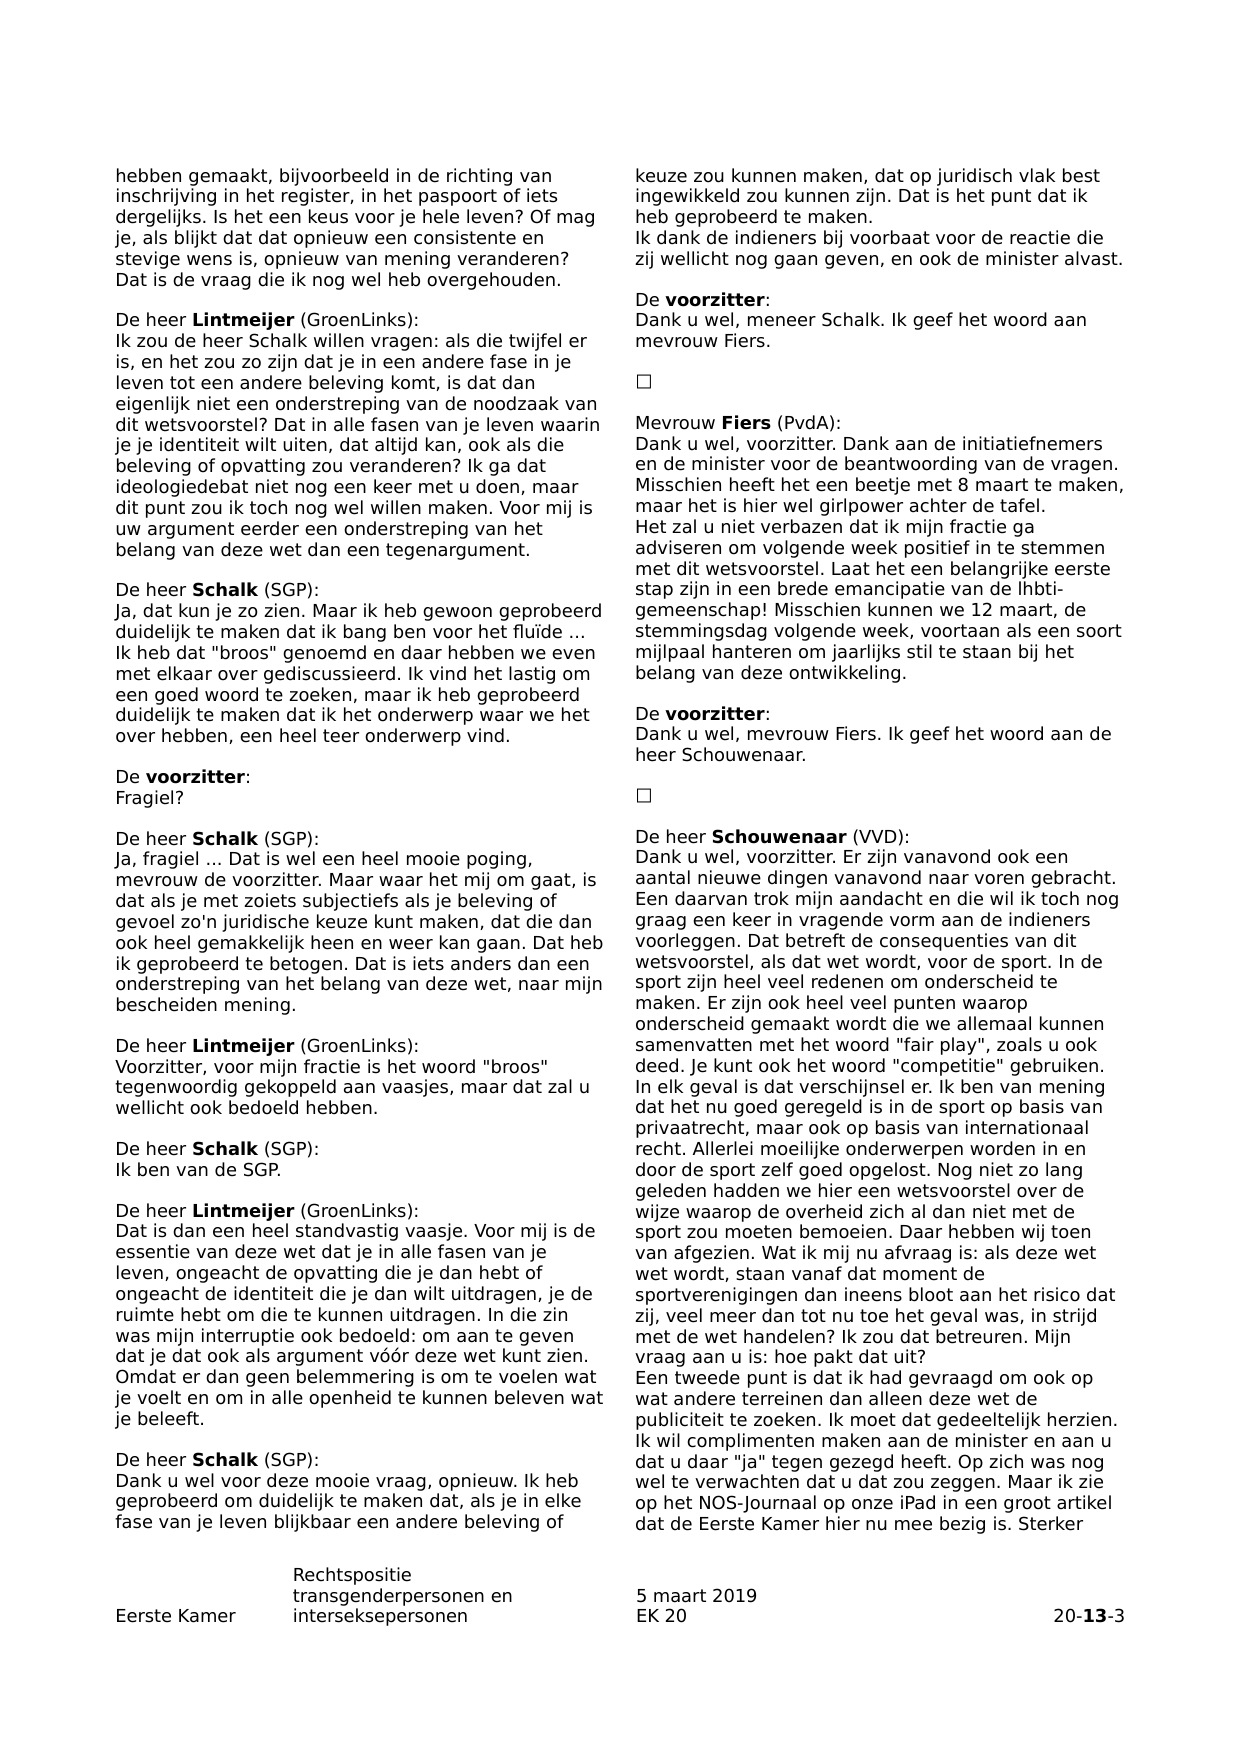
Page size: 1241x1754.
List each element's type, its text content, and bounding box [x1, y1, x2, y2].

text De heer Schouwenaar (VVD): [635, 826, 1125, 847]
text De voorzitter: [635, 703, 1125, 724]
text Dank u wel, meneer Schalk. Ik geef het woord aan mevrouw Fiers. [635, 310, 1125, 352]
text Ja, fragiel ... Dat is wel een heel mooie poging, mevrouw de voorzitter. Maar waar het mij om gaat, is dat als je met zoiets subjectiefs als je beleving of gevoel zo'n juridische keuze kunt maken, dat die dan ook heel gemakkelijk heen en weer kan gaan. Dat heb ik geprobeerd te betogen. Dat is iets anders dan een onderstreping van het belang van deze wet, naar mijn bescheiden mening. [115, 849, 605, 1016]
text De voorzitter: [115, 767, 605, 787]
text De heer Schalk (SGP): [115, 1449, 605, 1470]
text Dank u wel, mevrouw Fiers. Ik geef het woord aan de heer Schouwenaar. [635, 724, 1125, 766]
text Ik dank de indieners bij voorbaat voor de reactie die zij wellicht nog gaan geven, en ook de minister alvast. [635, 228, 1125, 269]
text Fragiel? [115, 787, 605, 808]
text Ik ben van de SGP. [115, 1160, 605, 1181]
text De heer Schalk (SGP): [115, 1139, 605, 1160]
text De heer Schalk (SGP): [115, 828, 605, 849]
text Een tweede punt is dat ik had gevraagd om ook op wat andere terreinen dan alleen deze wet de publiciteit te zoeken. Ik moet dat gedeeltelijk herzien. Ik wil complimenten maken aan de minister en aan u dat u daar "ja" tegen gezegd heeft. Op zich was nog wel te verwachten dat u dat zou zeggen. Maar ik zie op het NOS-Journaal op onze iPad in een groot artikel dat de Eerste Kamer hier nu mee bezig is. Sterker [635, 1368, 1125, 1535]
text ⬜ [635, 372, 1125, 393]
text De heer Lintmeijer (GroenLinks): [115, 310, 605, 331]
text ⬜ [635, 786, 1125, 806]
text De voorzitter: [635, 289, 1125, 310]
text Voorzitter, voor mijn fractie is het woord "broos" tegenwoordig gekoppeld aan vaasjes, maar dat zal u wellicht ook bedoeld hebben. [115, 1056, 605, 1119]
text Ik zou de heer Schalk willen vragen: als die twijfel er is, en het zou zo zijn dat je in een andere fase in je leven tot een andere beleving komt, is dat dan eigenlijk niet een onderstreping van de noodzaak van dit wetsvoorstel? Dat in alle fasen van je leven waarin je je identiteit wilt uiten, dat altijd kan, ook als die beleving of opvatting zou veranderen? Ik ga dat ideologiedebat niet nog een keer met u doen, maar dit punt zou ik toch nog wel willen maken. Voor mij is uw argument eerder een onderstreping van het belang van deze wet dan een tegenargument. [115, 331, 605, 560]
text Dank u wel, voorzitter. Er zijn vanavond ook een aantal nieuwe dingen vanavond naar voren gebracht. Een daarvan trok mijn aandacht en die wil ik toch nog graag een keer in vragende vorm aan de indieners voorleggen. Dat betreft de consequenties van dit wetsvoorstel, als dat wet wordt, voor de sport. In de sport zijn heel veel redenen om onderscheid te maken. Er zijn ook heel veel punten waarop onderscheid gemaakt wordt die we allemaal kunnen samenvatten met het woord "fair play", zoals u ook deed. Je kunt ook het woord "competitie" gebruiken. In elk geval is dat verschijnsel er. Ik ben van mening dat het nu goed geregeld is in de sport op basis van privaatrecht, maar ook op basis van internationaal recht. Allerlei moeilijke onderwerpen worden in en door de sport zelf goed opgelost. Nog niet zo lang geleden hadden we hier een wetsvoorstel over de wijze waarop de overheid zich al dan niet met de sport zou moeten bemoeien. Daar hebben wij toen van afgezien. Wat ik mij nu afvraag is: als deze wet wet wordt, staan vanaf dat moment de sportverenigingen dan ineens bloot aan het risico dat zij, veel meer dan tot nu toe het geval was, in strijd met de wet handelen? Ik zou dat betreuren. Mijn vraag aan u is: hoe pakt dat uit? [635, 847, 1125, 1368]
text Dank u wel, voorzitter. Dank aan de initiatiefnemers en de minister voor de beantwoording van de vragen. Misschien heeft het een beetje met 8 maart te maken, maar het is hier wel girlpower achter de tafel. [635, 433, 1125, 517]
text De heer Lintmeijer (GroenLinks): [115, 1201, 605, 1221]
text hebben gemaakt, bijvoorbeeld in de richting van inschrijving in het register, in het paspoort of iets dergelijks. Is het een keus voor je hele leven? Of mag je, als blijkt dat dat opnieuw een consistente en stevige wens is, opnieuw van mening veranderen? Dat is de vraag die ik nog wel heb overgehouden. [115, 165, 605, 290]
text Dat is dan een heel standvastig vaasje. Voor mij is de essentie van deze wet dat je in alle fasen van je leven, ongeacht de opvatting die je dan hebt of ongeacht de identiteit die je dan wilt uitdragen, je de ruimte hebt om die te kunnen uitdragen. In die zin was mijn interruptie ook bedoeld: om aan te geven dat je dat ook als argument vóór deze wet kunt zien. Omdat er dan geen belemmering is om te voelen wat je voelt en om in alle openheid te kunnen beleven wat je beleeft. [115, 1221, 605, 1429]
text Het zal u niet verbazen dat ik mijn fractie ga adviseren om volgende week positief in te stemmen met dit wetsvoorstel. Laat het een belangrijke eerste stap zijn in een brede emancipatie van de lhbti-gemeenschap! Misschien kunnen we 12 maart, de stemmingsdag volgende week, voortaan als een soort mijlpaal hanteren om jaarlijks stil te staan bij het belang van deze ontwikkeling. [635, 517, 1125, 683]
text De heer Lintmeijer (GroenLinks): [115, 1036, 605, 1056]
text Mevrouw Fiers (PvdA): [635, 413, 1125, 433]
text De heer Schalk (SGP): [115, 580, 605, 601]
text Ja, dat kun je zo zien. Maar ik heb gewoon geprobeerd duidelijk te maken dat ik bang ben voor het fluïde ... Ik heb dat "broos" genoemd en daar hebben we even met elkaar over gediscussieerd. Ik vind het lastig om een goed woord te zoeken, maar ik heb geprobeerd duidelijk te maken dat ik het onderwerp waar we het over hebben, een heel teer onderwerp vind. [115, 601, 605, 747]
text keuze zou kunnen maken, dat op juridisch vlak best ingewikkeld zou kunnen zijn. Dat is het punt dat ik heb geprobeerd te maken. [635, 165, 1125, 228]
text Dank u wel voor deze mooie vraag, opnieuw. Ik heb geprobeerd om duidelijk te maken dat, als je in elke fase van je leven blijkbaar een andere beleving of [115, 1470, 605, 1533]
